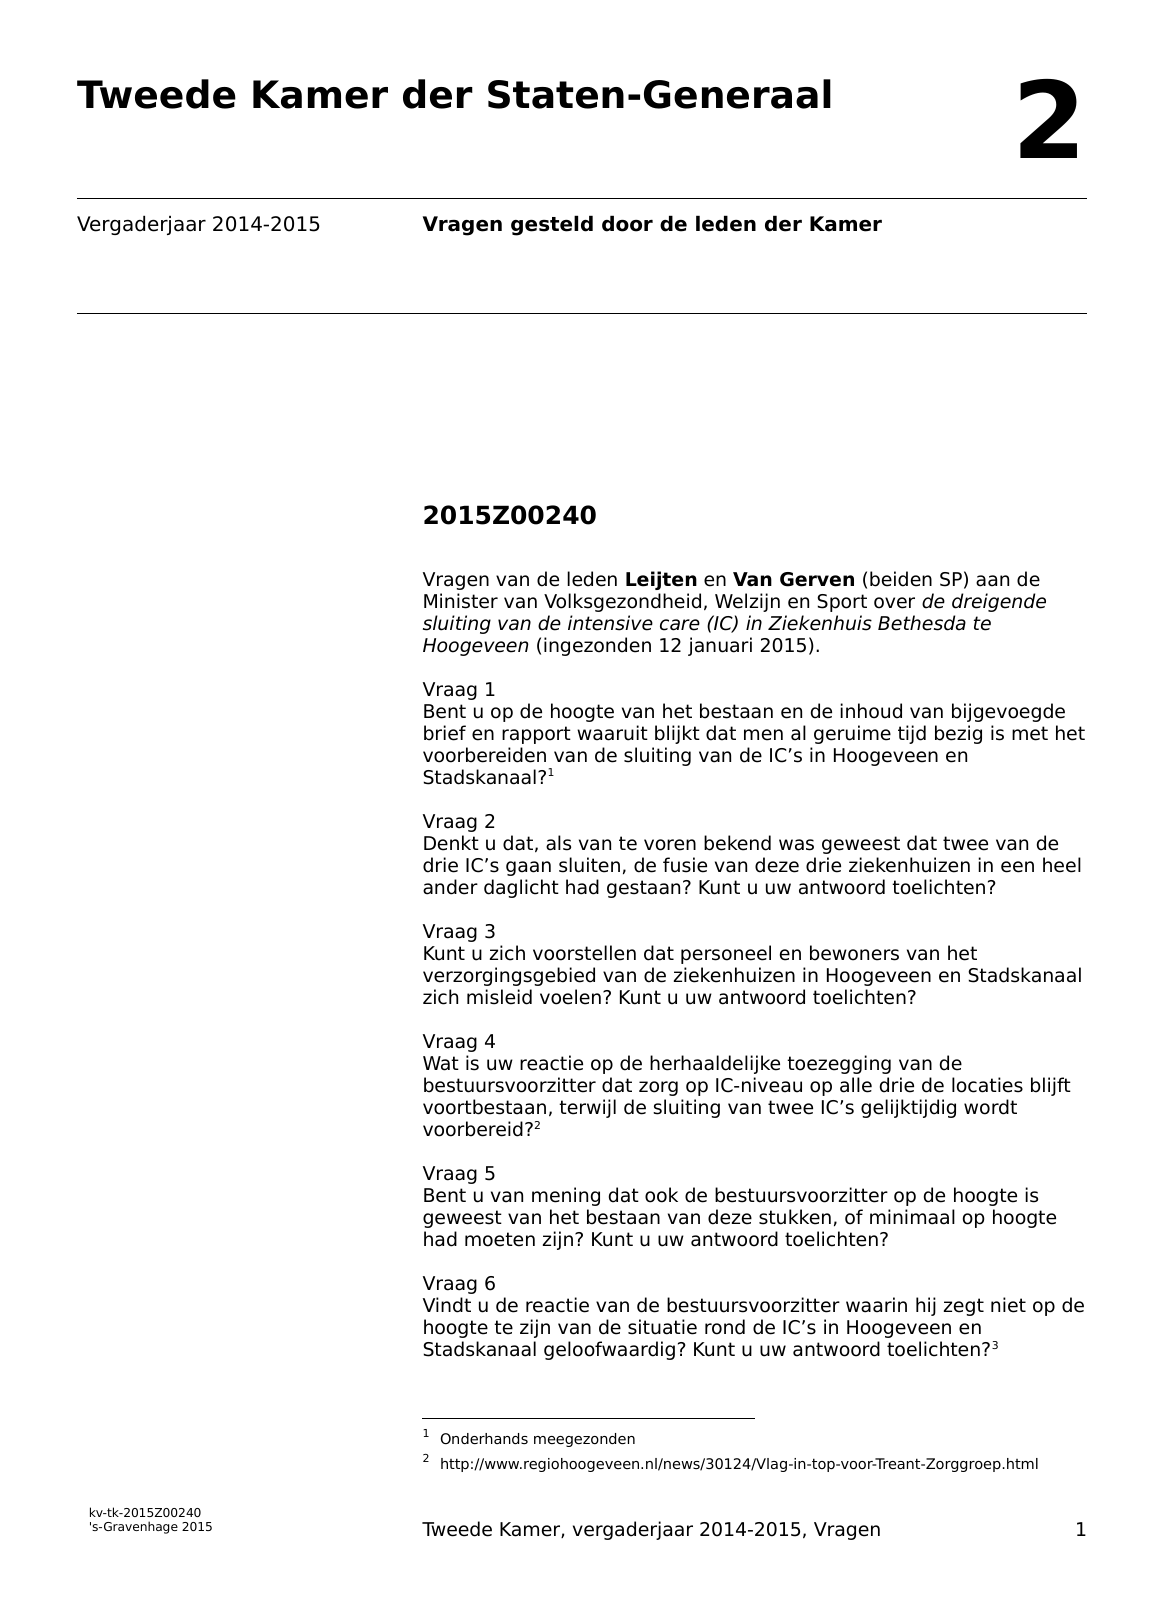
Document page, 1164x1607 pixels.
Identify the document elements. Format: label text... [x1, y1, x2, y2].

text Vraag 3 [422, 921, 1087, 943]
text http://www.regiohoogeveen.nl/news/30124/Vlag-in-top-voor-Treant-Zorggroep.html [422, 1452, 1087, 1474]
text Vraag 6 [422, 1273, 1087, 1295]
text Wat is uw reactie op de herhaaldelijke toezegging van de bestuursvoorzitter dat zorg op IC-niveau op alle drie de locaties blijft voortbestaan, terwijl de sluiting van twee IC’s gelijktijdig wordt voorbereid? [422, 1053, 1087, 1141]
text 2015Z00240 [422, 501, 1087, 531]
text Vraag 2 [422, 811, 1087, 833]
table_header 2 [886, 59, 1087, 198]
text Vragen van de leden Leijten en Van Gerven (beiden SP) aan de Minister van Volksgezondheid, Welzijn en Sport over de dreigende sluiting van de intensive care (IC) in Ziekenhuis Bethesda te Hoogeveen (ingezonden 12 januari 2015). [422, 569, 1087, 657]
table_cell Vergaderjaar 2014-2015 [77, 199, 422, 313]
text 's-Gravenhage 2015 [88, 1520, 323, 1534]
text Vraag 1 [422, 679, 1087, 701]
text Vindt u de reactie van de bestuursvoorzitter waarin hij zegt niet op de hoogte te zijn van de situatie rond de IC’s in Hoogeveen en Stadskanaal geloofwaardig? Kunt u uw antwoord toelichten? [422, 1295, 1087, 1361]
text Denkt u dat, als van te voren bekend was geweest dat twee van de drie IC’s gaan sluiten, de fusie van deze drie ziekenhuizen in een heel ander daglicht had gestaan? Kunt u uw antwoord toelichten? [422, 833, 1087, 899]
text Onderhands meegezonden [422, 1427, 1087, 1449]
text Vraag 5 [422, 1163, 1087, 1185]
text Kunt u zich voorstellen dat personeel en bewoners van het verzorgingsgebied van de ziekenhuizen in Hoogeveen en Stadskanaal zich misleid voelen? Kunt u uw antwoord toelichten? [422, 943, 1087, 1009]
text kv-tk-2015Z00240 [88, 1506, 323, 1520]
text Bent u op de hoogte van het bestaan en de inhoud van bijgevoegde brief en rapport waaruit blijkt dat men al geruime tijd bezig is met het voorbereiden van de sluiting van de IC’s in Hoogeveen en Stadskanaal? [422, 701, 1087, 789]
table_cell Vragen gesteld door de leden der Kamer [422, 199, 1087, 313]
text Vraag 4 [422, 1031, 1087, 1053]
table_header Tweede Kamer der Staten-Generaal [77, 59, 886, 198]
text Bent u van mening dat ook de bestuursvoorzitter op de hoogte is geweest van het bestaan van deze stukken, of minimaal op hoogte had moeten zijn? Kunt u uw antwoord toelichten? [422, 1185, 1087, 1251]
